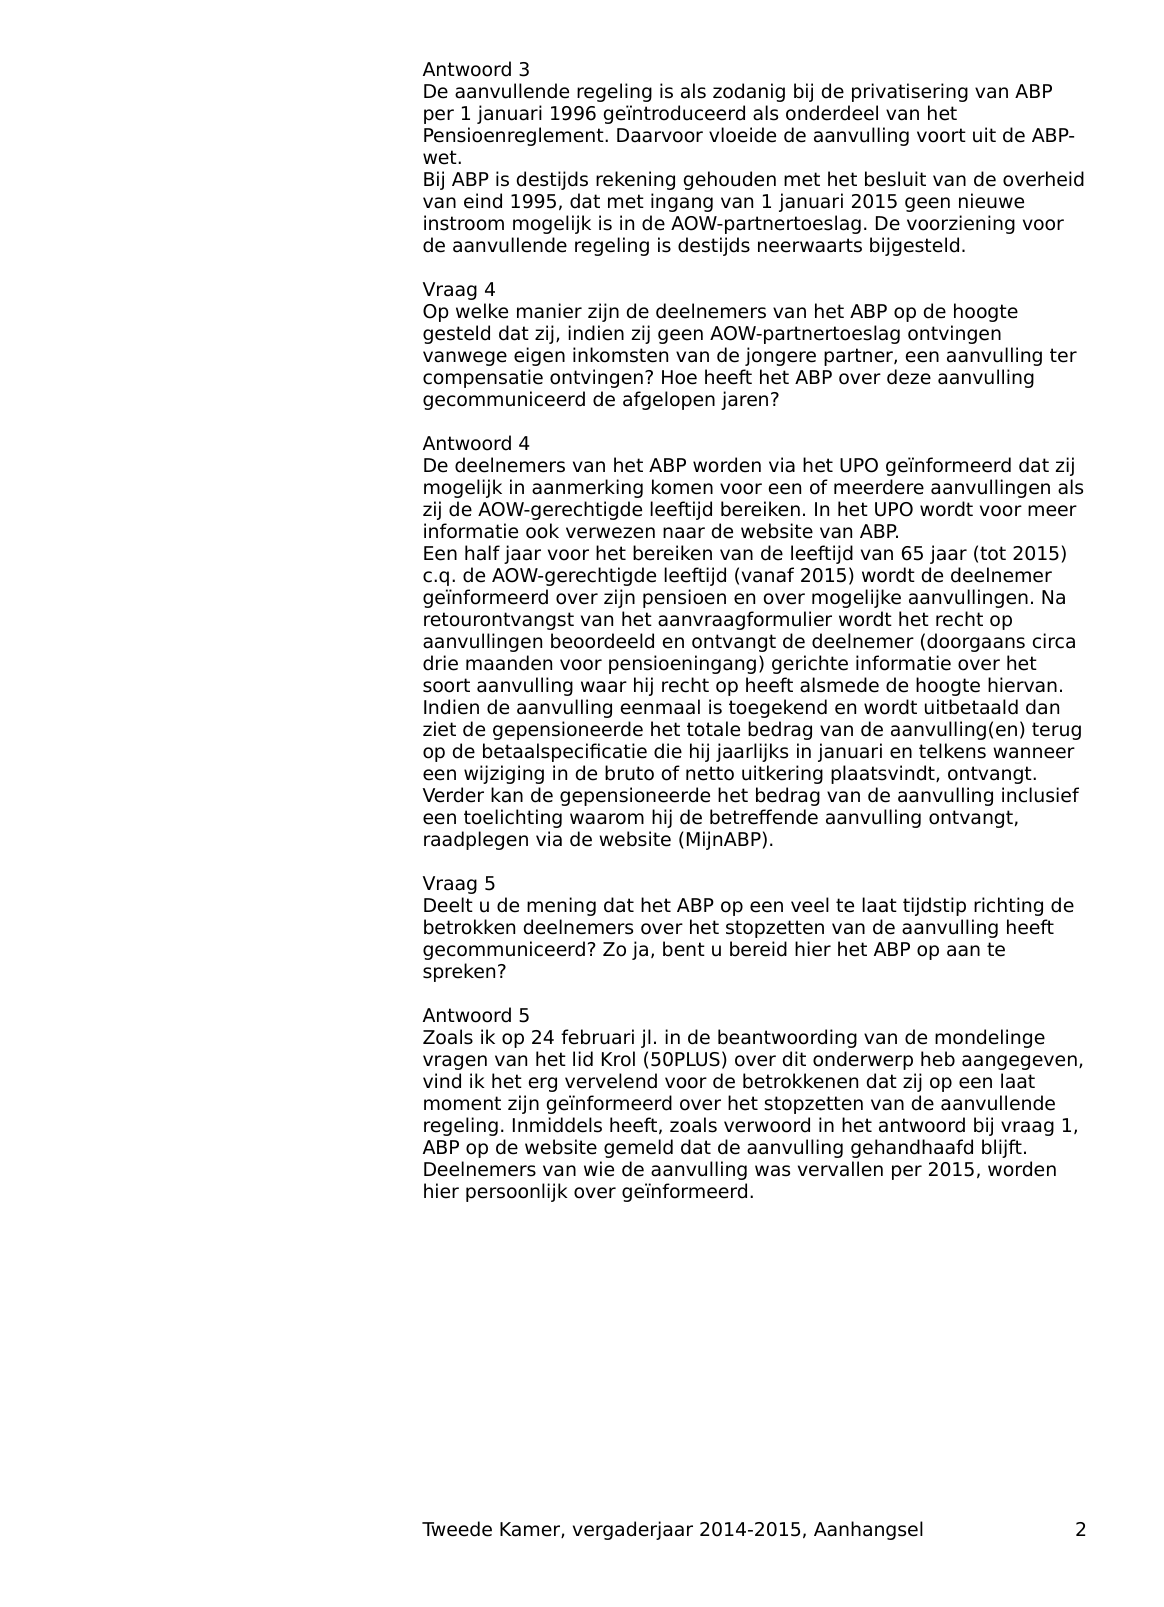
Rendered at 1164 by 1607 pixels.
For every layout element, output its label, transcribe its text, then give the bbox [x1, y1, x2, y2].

text Een half jaar voor het bereiken van de leeftijd van 65 jaar (tot 2015) c.q. de AOW-gerechtigde leeftijd (vanaf 2015) wordt de deelnemer geïnformeerd over zijn pensioen en over mogelijke aanvullingen. Na retourontvangst van het aanvraagformulier wordt het recht op aanvullingen beoordeeld en ontvangt de deelnemer (doorgaans circa drie maanden voor pensioeningang) gerichte informatie over het soort aanvulling waar hij recht op heeft alsmede de hoogte hiervan. [422, 543, 1087, 697]
text Op welke manier zijn de deelnemers van het ABP op de hoogte gesteld dat zij, indien zij geen AOW-partnertoeslag ontvingen vanwege eigen inkomsten van de jongere partner, een aanvulling ter compensatie ontvingen? Hoe heeft het ABP over deze aanvulling gecommuniceerd de afgelopen jaren? [422, 301, 1087, 411]
text De aanvullende regeling is als zodanig bij de privatisering van ABP per 1 januari 1996 geïntroduceerd als onderdeel van het Pensioenreglement. Daarvoor vloeide de aanvulling voort uit de ABP-wet. [422, 81, 1087, 169]
text De deelnemers van het ABP worden via het UPO geïnformeerd dat zij mogelijk in aanmerking komen voor een of meerdere aanvullingen als zij de AOW-gerechtigde leeftijd bereiken. In het UPO wordt voor meer informatie ook verwezen naar de website van ABP. [422, 455, 1087, 543]
text Antwoord 4 [422, 433, 1087, 455]
text Bij ABP is destijds rekening gehouden met het besluit van de overheid van eind 1995, dat met ingang van 1 januari 2015 geen nieuwe instroom mogelijk is in de AOW-partnertoeslag. De voorziening voor de aanvullende regeling is destijds neerwaarts bijgesteld. [422, 169, 1087, 257]
text Indien de aanvulling eenmaal is toegekend en wordt uitbetaald dan ziet de gepensioneerde het totale bedrag van de aanvulling(en) terug op de betaalspecificatie die hij jaarlijks in januari en telkens wanneer een wijziging in de bruto of netto uitkering plaatsvindt, ontvangt. Verder kan de gepensioneerde het bedrag van de aanvulling inclusief een toelichting waarom hij de betreffende aanvulling ontvangt, raadplegen via de website (MijnABP). [422, 697, 1087, 851]
text Antwoord 5 [422, 1005, 1087, 1027]
text Deelt u de mening dat het ABP op een veel te laat tijdstip richting de betrokken deelnemers over het stopzetten van de aanvulling heeft gecommuniceerd? Zo ja, bent u bereid hier het ABP op aan te spreken? [422, 895, 1087, 983]
text Vraag 5 [422, 873, 1087, 895]
text Antwoord 3 [422, 59, 1087, 81]
text Zoals ik op 24 februari jl. in de beantwoording van de mondelinge vragen van het lid Krol (50PLUS) over dit onderwerp heb aangegeven, vind ik het erg vervelend voor de betrokkenen dat zij op een laat moment zijn geïnformeerd over het stopzetten van de aanvullende regeling. Inmiddels heeft, zoals verwoord in het antwoord bij vraag 1, ABP op de website gemeld dat de aanvulling gehandhaafd blijft. Deelnemers van wie de aanvulling was vervallen per 2015, worden hier persoonlijk over geïnformeerd. [422, 1027, 1087, 1203]
text Vraag 4 [422, 279, 1087, 301]
